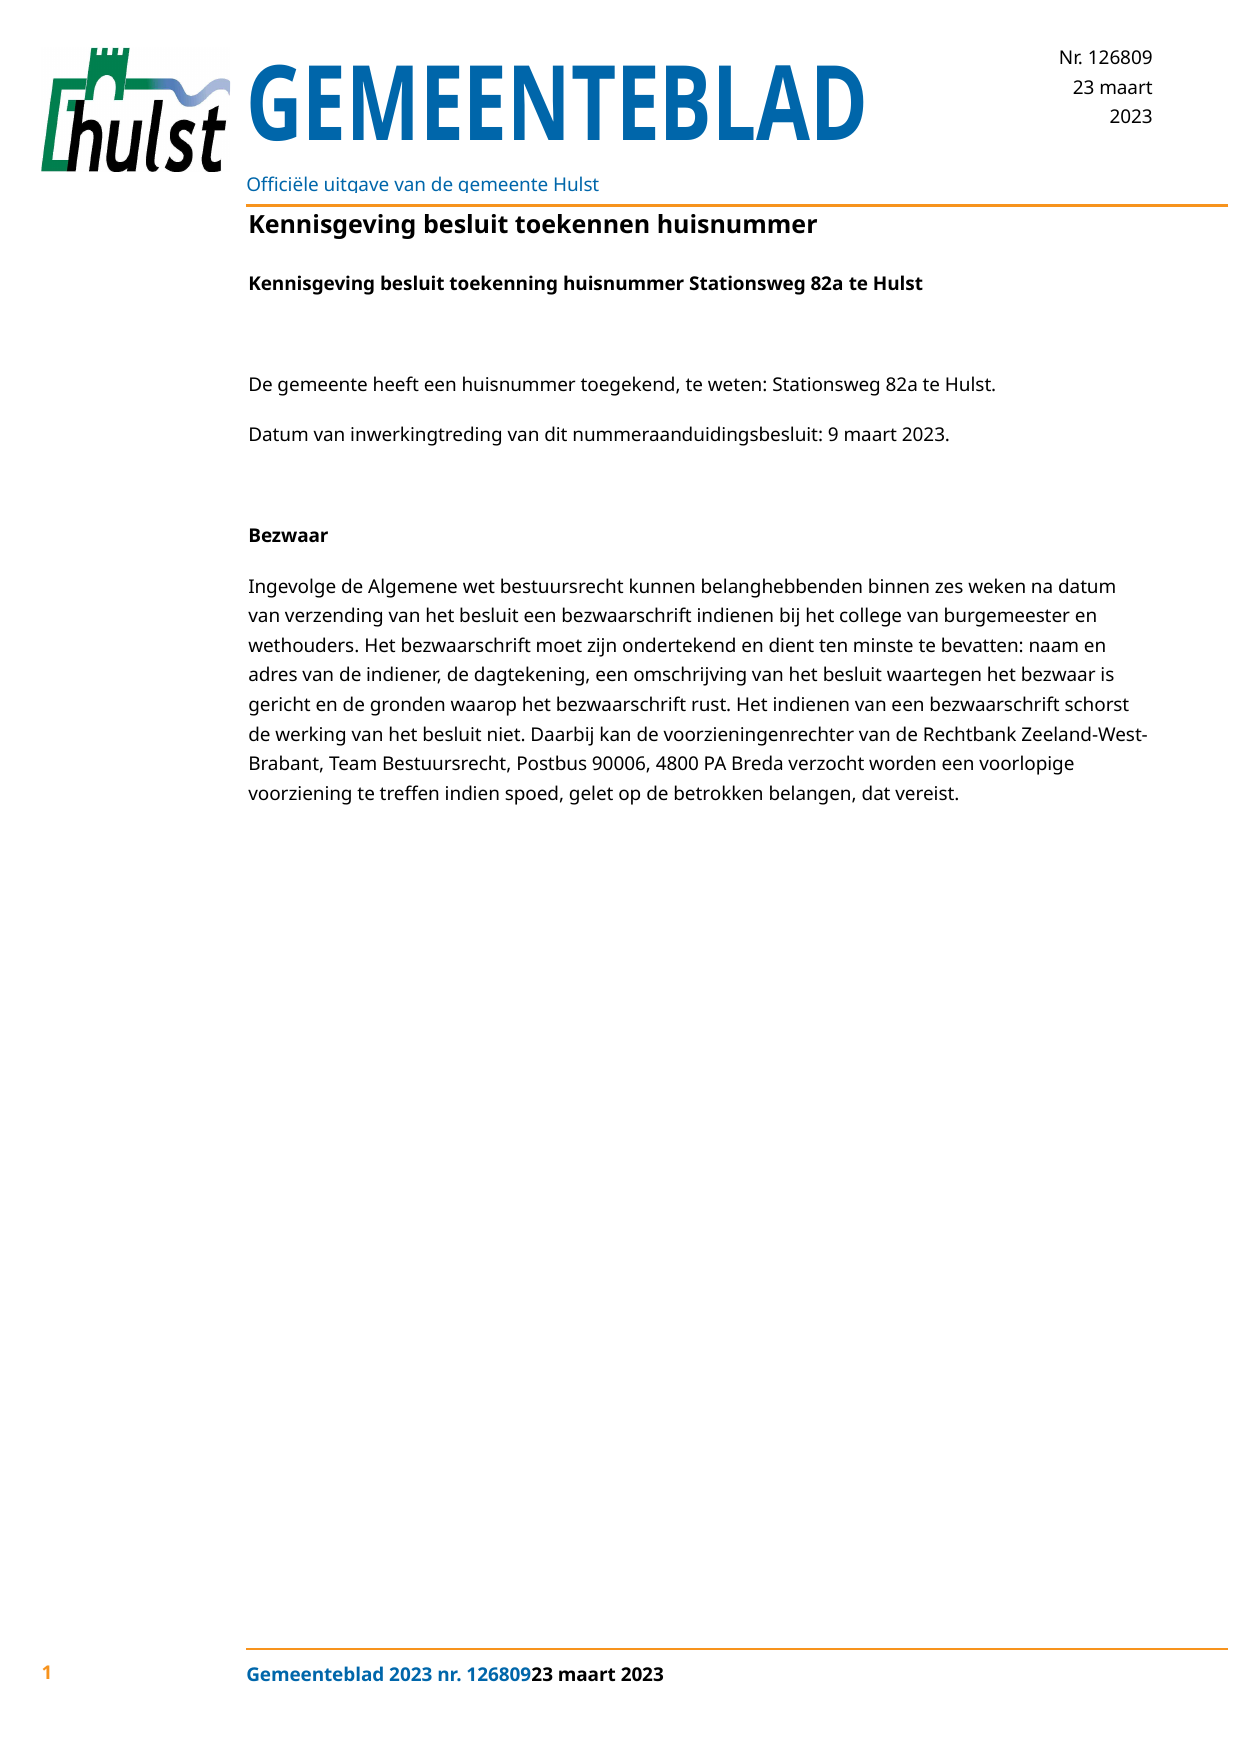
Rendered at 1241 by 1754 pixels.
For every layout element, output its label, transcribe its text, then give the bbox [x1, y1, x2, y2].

text Ingevolge de Algemene wet bestuursrecht kunnen belanghebbenden binnen zes weken na datum van verzending van het besluit een bezwaarschrift indienen bij het college van burgemeester en wethouders. Het bezwaarschrift moet zijn ondertekend en dient ten minste te bevatten: naam en adres van de indiener, de dagtekening, een omschrijving van het besluit waartegen het bezwaar is gericht en de gronden waarop het bezwaarschrift rust. Het indienen van een bezwaarschrift schorst de werking van het besluit niet. Daarbij kan de voorzieningenrechter van de Rechtbank Zeeland-West-Brabant, Team Bestuursrecht, Postbus 90006, 4800 PA Breda verzocht worden een voorlopige voorziening te treffen indien spoed, gelet op de betrokken belangen, dat vereist. [248, 573, 1152, 806]
picture [41, 47, 231, 172]
text Kennisgeving besluit toekenning huisnummer Stationsweg 82a te Hulst [248, 270, 1152, 296]
text Kennisgeving besluit toekennen huisnummer [248, 207, 1152, 241]
text De gemeente heeft een huisnummer toegekend, te weten: Stationsweg 82a te Hulst. [248, 371, 1152, 397]
text Datum van inwerkingtreding van dit nummeraanduidingsbesluit: 9 maart 2023. [248, 422, 1152, 447]
text Bezwaar [248, 522, 1152, 548]
